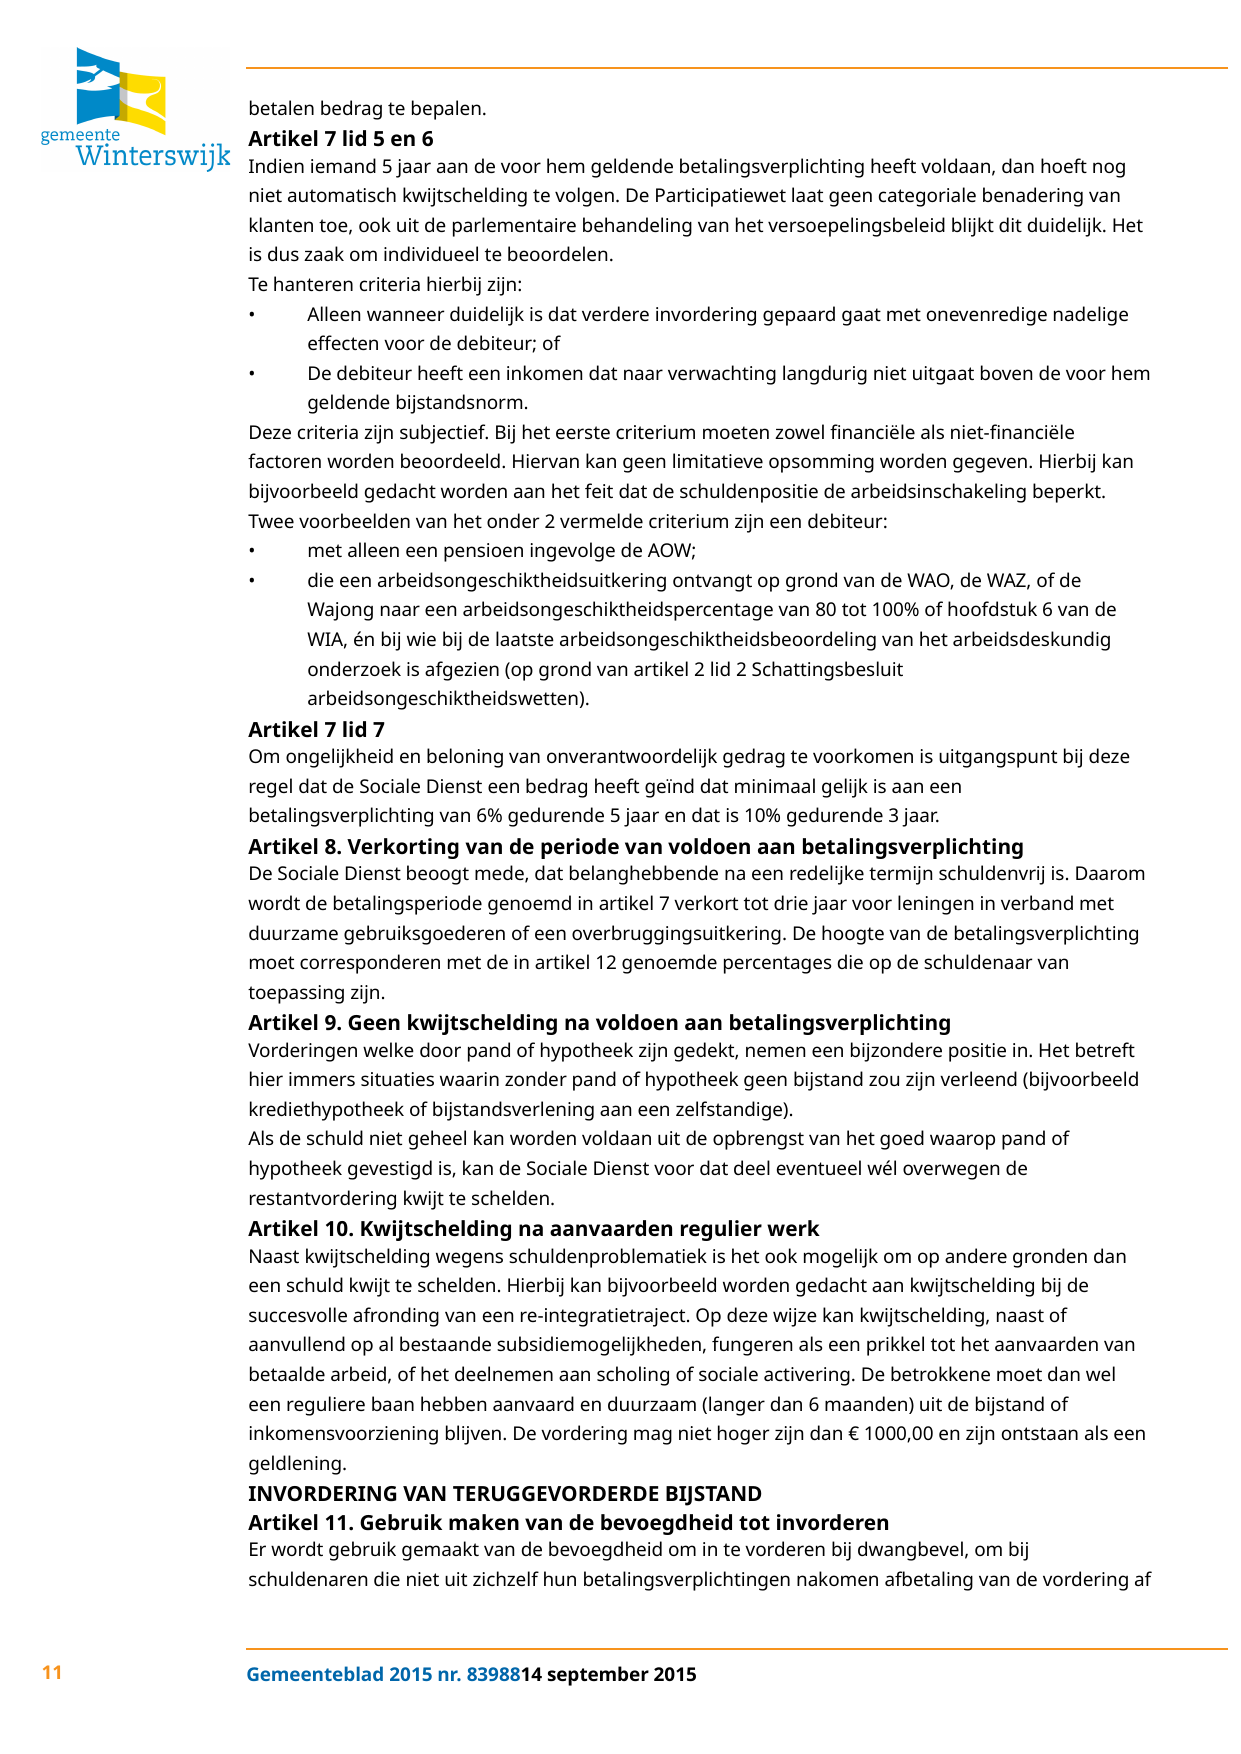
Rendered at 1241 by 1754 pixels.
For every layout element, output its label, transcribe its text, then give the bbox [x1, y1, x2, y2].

text Naast kwijtschelding wegens schuldenproblematiek is het ook mogelijk om op andere gronden dan een schuld kwijt te schelden. Hierbij kan bijvoorbeeld worden gedacht aan kwijtschelding bij de succesvolle afronding van een re-integratietraject. Op deze wijze kan kwijtschelding, naast of aanvullend op al bestaande subsidiemogelijkheden, fungeren als een prikkel tot het aanvaarden van betaalde arbeid, of het deelnemen aan scholing of sociale activering. De betrokkene moet dan wel een reguliere baan hebben aanvaard en duurzaam (langer dan 6 maanden) uit de bijstand of inkomensvoorziening blijven. De vordering mag niet hoger zijn dan € 1000,00 en zijn ontstaan als een geldlening. [248, 1243, 1152, 1476]
text Artikel 7 lid 7 [248, 715, 1152, 743]
text Deze criteria zijn subjectief. Bij het eerste criterium moeten zowel financiële als niet-financiële factoren worden beoordeeld. Hiervan kan geen limitatieve opsomming worden gegeven. Hierbij kan bijvoorbeeld gedacht worden aan het feit dat de schuldenpositie de arbeidsinschakeling beperkt. Twee voorbeelden van het onder 2 vermelde criterium zijn een debiteur: [248, 419, 1152, 533]
list met alleen een pensioen ingevolge de AOW; [248, 537, 1152, 563]
list die een arbeidsongeschiktheidsuitkering ontvangt op grond van de WAO, de WAZ, of de Wajong naar een arbeidsongeschiktheidspercentage van 80 tot 100% of hoofdstuk 6 van de WIA, én bij wie bij de laatste arbeidsongeschiktheidsbeoordeling van het arbeidsdeskundig onderzoek is afgezien (op grond van artikel 2 lid 2 Schattingsbesluit arbeidsongeschiktheidswetten). [248, 567, 1152, 711]
text Om ongelijkheid en beloning van onverantwoordelijk gedrag te voorkomen is uitgangspunt bij deze regel dat de Sociale Dienst een bedrag heeft geïnd dat minimaal gelijk is aan een betalingsverplichting van 6% gedurende 5 jaar en dat is 10% gedurende 3 jaar. [248, 743, 1152, 828]
text Als de schuld niet geheel kan worden voldaan uit de opbrengst van het goed waarop pand of hypotheek gevestigd is, kan de Sociale Dienst voor dat deel eventueel wél overwegen de restantvordering kwijt te schelden. [248, 1126, 1152, 1211]
text Indien iemand 5 jaar aan de voor hem geldende betalingsverplichting heeft voldaan, dan hoeft nog niet automatisch kwijtschelding te volgen. De Participatiewet laat geen categoriale benadering van klanten toe, ook uit de parlementaire behandeling van het versoepelingsbeleid blijkt dit duidelijk. Het is dus zaak om individueel te beoordelen. [248, 153, 1152, 267]
picture [225, 153, 231, 162]
text betalen bedrag te bepalen. [248, 95, 1152, 121]
list De debiteur heeft een inkomen dat naar verwachting langdurig niet uitgaat boven de voor hem geldende bijstandsnorm. [248, 360, 1152, 415]
text Artikel 11. Gebruik maken van de bevoegdheid tot invorderen [248, 1508, 1152, 1536]
text De Sociale Dienst beoogt mede, dat belanghebbende na een redelijke termijn schuldenvrij is. Daarom wordt de betalingsperiode genoemd in artikel 7 verkort tot drie jaar voor leningen in verband met duurzame gebruiksgoederen of een overbruggingsuitkering. De hoogte van de betalingsverplichting moet corresponderen met de in artikel 12 genoemde percentages die op de schuldenaar van toepassing zijn. [248, 861, 1152, 1004]
text Artikel 10. Kwijtschelding na aanvaarden regulier werk [248, 1214, 1152, 1243]
text Artikel 9. Geen kwijtschelding na voldoen aan betalingsverplichting [248, 1008, 1152, 1037]
picture [41, 47, 231, 172]
text Er wordt gebruik gemaakt van de bevoegdheid om in te vorderen bij dwangbevel, om bij schuldenaren die niet uit zichzelf hun betalingsverplichtingen nakomen afbetaling van de vordering af [248, 1536, 1152, 1592]
list Alleen wanneer duidelijk is dat verdere invordering gepaard gaat met onevenredige nadelige effecten voor de debiteur; of [248, 301, 1152, 356]
text Artikel 8. Verkorting van de periode van voldoen aan betalingsverplichting [248, 832, 1152, 861]
text Te hanteren criteria hierbij zijn: [248, 271, 1152, 297]
text INVORDERING VAN TERUGGEVORDERDE BIJSTAND [248, 1479, 1152, 1508]
text Vorderingen welke door pand of hypotheek zijn gedekt, nemen een bijzondere positie in. Het betreft hier immers situaties waarin zonder pand of hypotheek geen bijstand zou zijn verleend (bijvoorbeeld krediethypotheek of bijstandsverlening aan een zelfstandige). [248, 1037, 1152, 1122]
text Artikel 7 lid 5 en 6 [248, 124, 1152, 153]
